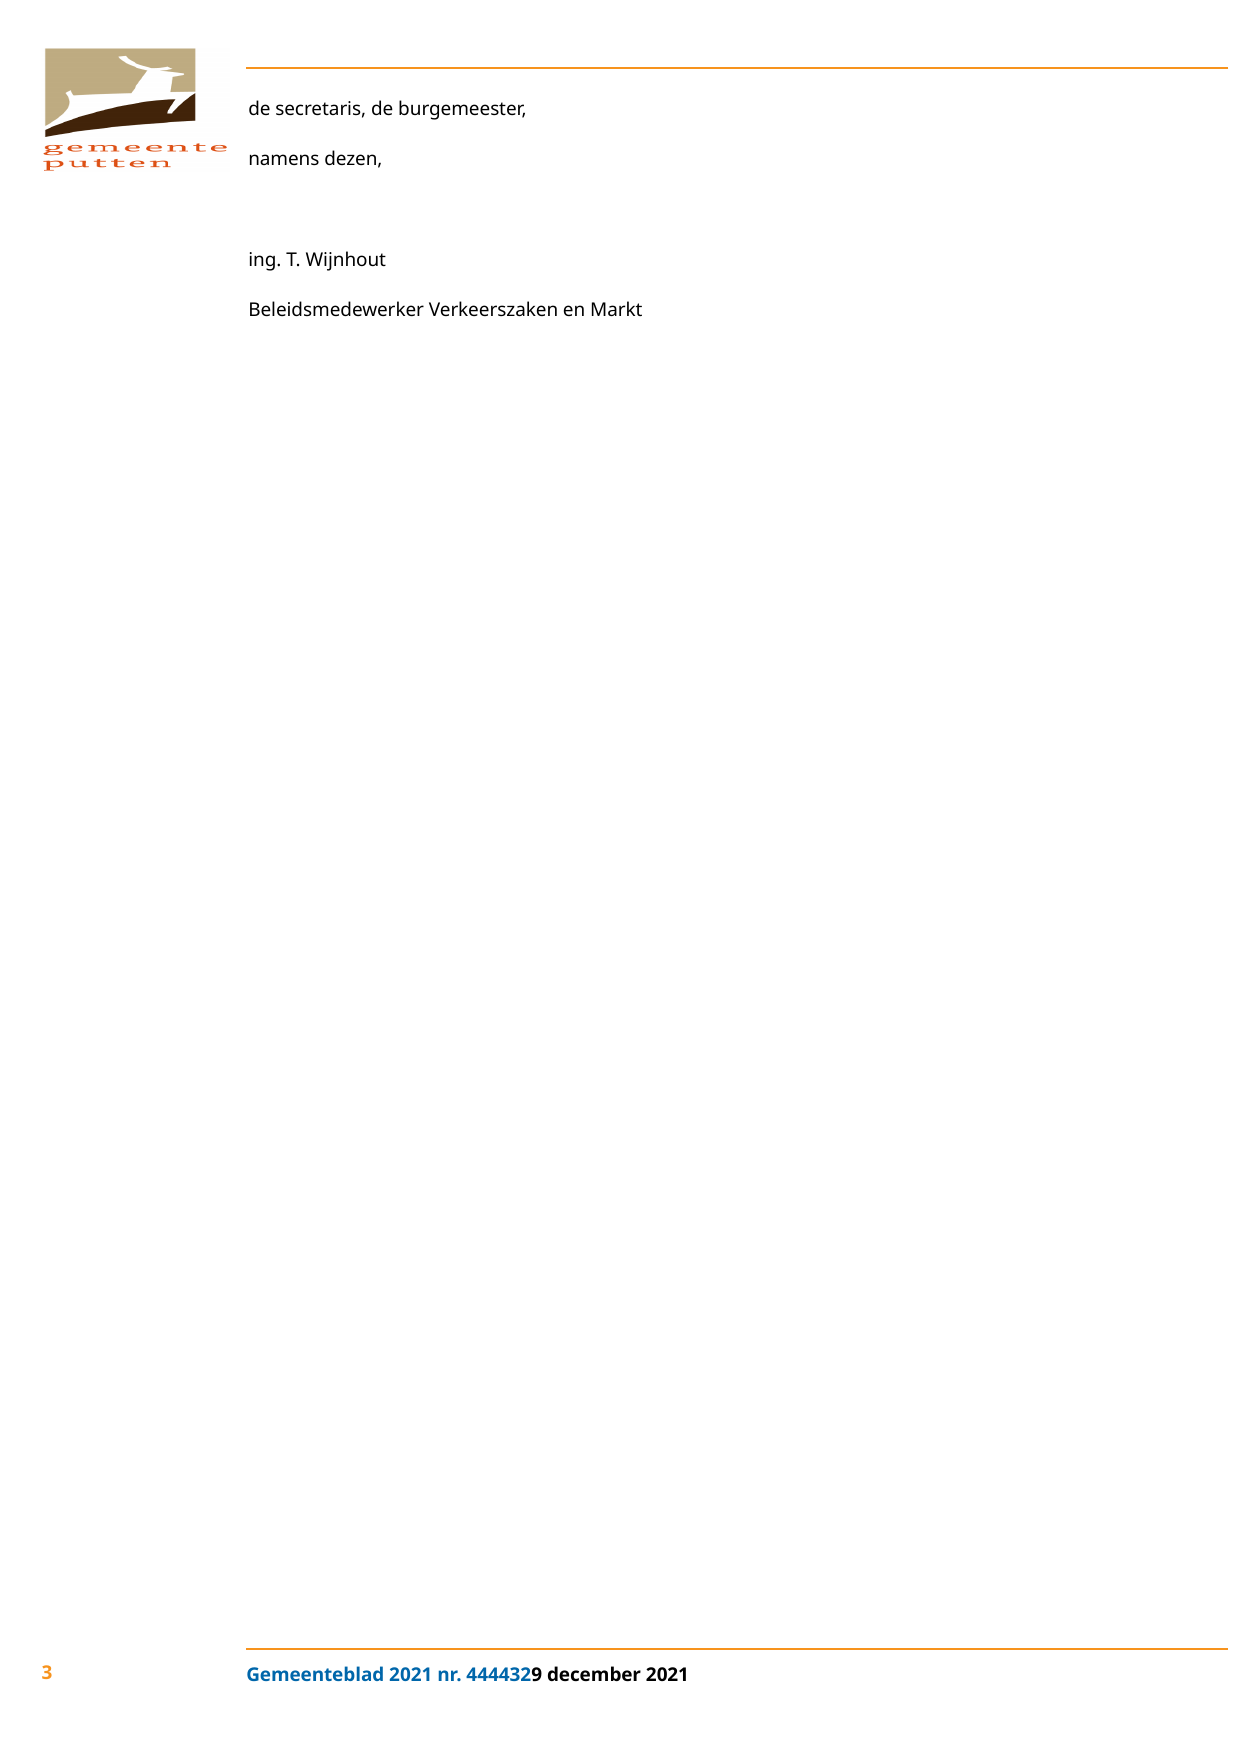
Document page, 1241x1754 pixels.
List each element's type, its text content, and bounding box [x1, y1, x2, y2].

text namens dezen, [248, 145, 1152, 171]
text ing. T. Wijnhout [248, 246, 1152, 272]
text de secretaris, de burgemeester, [248, 95, 1152, 121]
text Beleidsmedewerker Verkeerszaken en Markt [248, 296, 1152, 322]
picture [41, 47, 231, 172]
